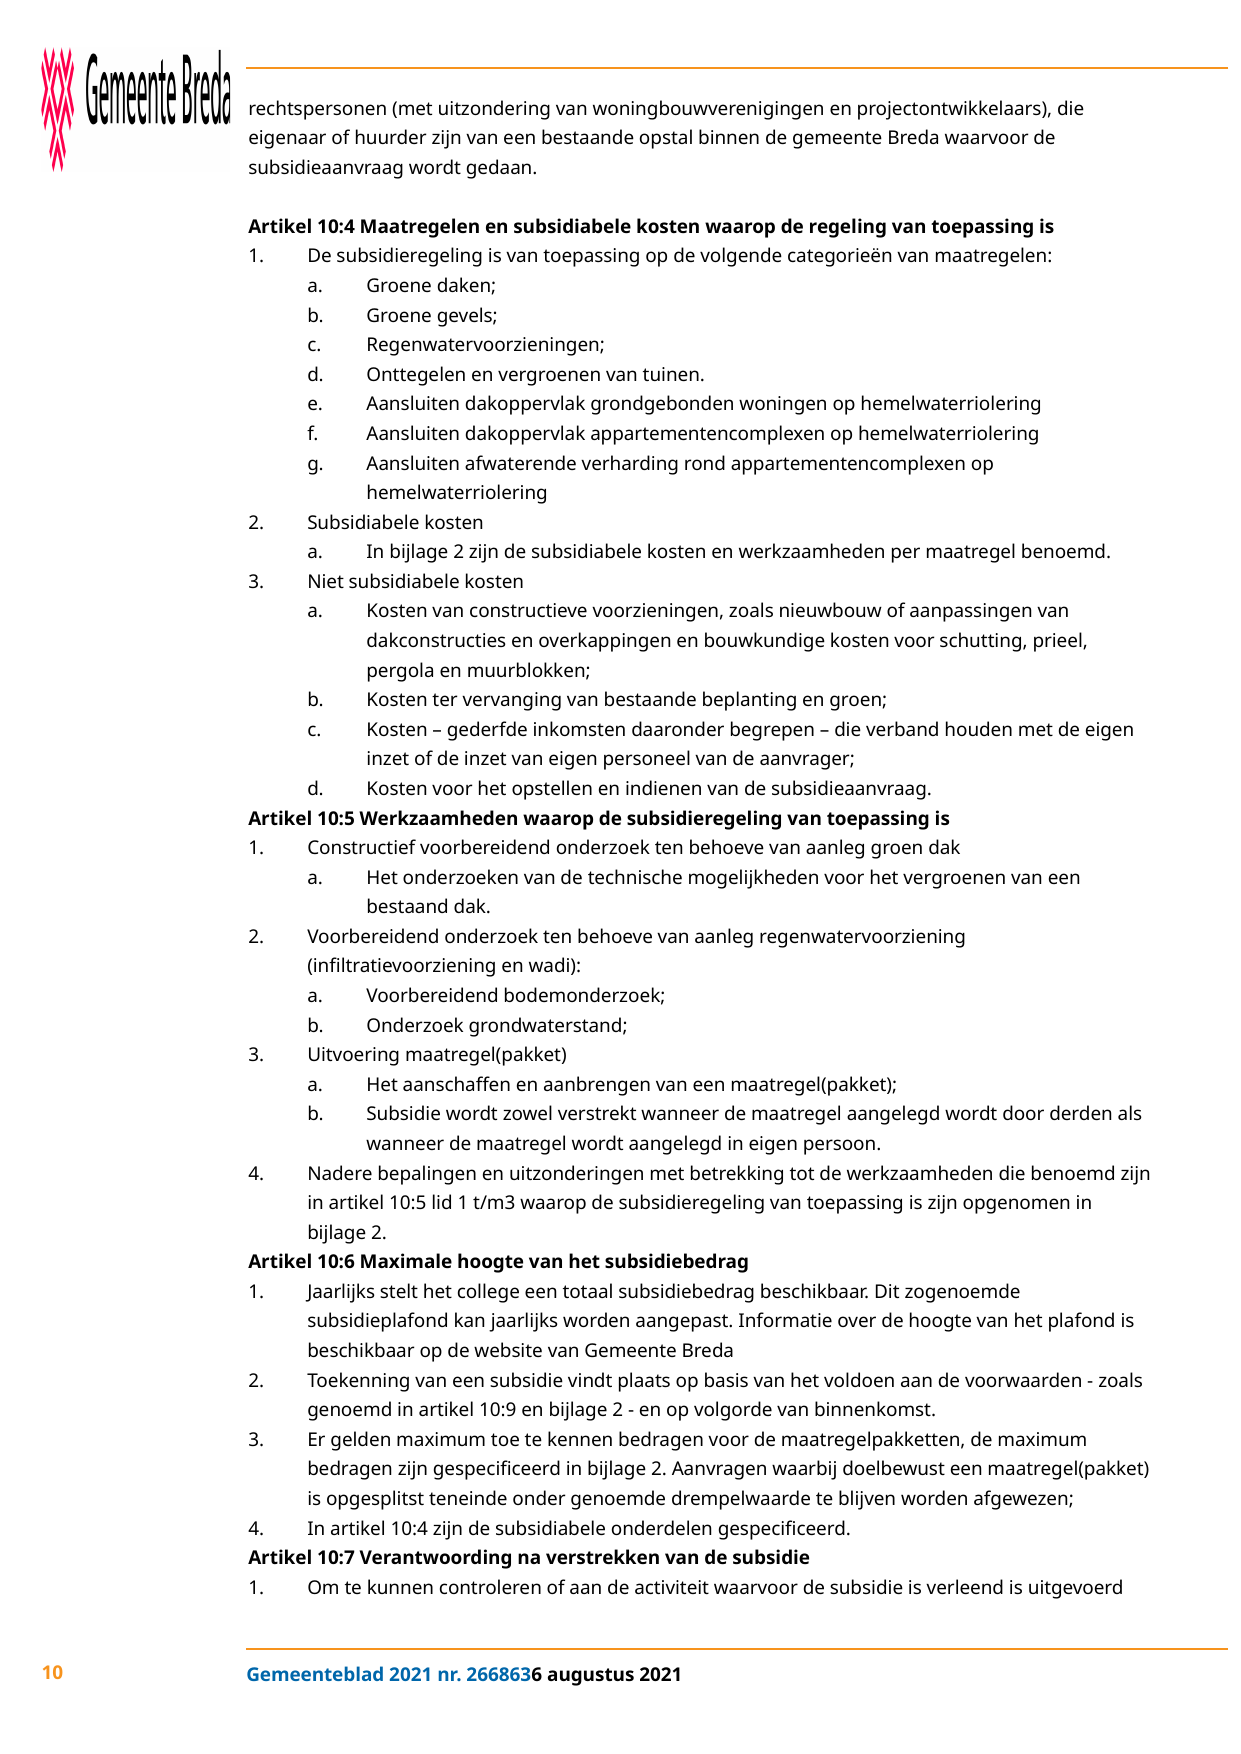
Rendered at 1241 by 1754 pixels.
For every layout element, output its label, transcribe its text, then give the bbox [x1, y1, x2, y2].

list Het aanschaffen en aanbrengen van een maatregel(pakket); [307, 1071, 1152, 1097]
list Kosten – gederfde inkomsten daaronder begrepen – die verband houden met de eigen inzet of de inzet van eigen personeel van de aanvrager; [307, 716, 1152, 771]
list Kosten voor het opstellen en indienen van de subsidieaanvraag. [307, 775, 1152, 801]
list In bijlage 2 zijn de subsidiabele kosten en werkzaamheden per maatregel benoemd. [307, 538, 1152, 564]
list Aansluiten dakoppervlak grondgebonden woningen op hemelwaterriolering [307, 391, 1152, 416]
list In artikel 10:4 zijn de subsidiabele onderdelen gespecificeerd. [248, 1515, 1152, 1541]
list Onderzoek grondwaterstand; [307, 1012, 1152, 1038]
list Onttegelen en vergroenen van tuinen. [307, 361, 1152, 387]
list Kosten ter vervanging van bestaande beplanting en groen; [307, 686, 1152, 712]
list Er gelden maximum toe te kennen bedragen voor de maatregelpakketten, de maximum bedragen zijn gespecificeerd in bijlage 2. Aanvragen waarbij doelbewust een maatregel(pakket) is opgesplitst teneinde onder genoemde drempelwaarde te blijven worden afgewezen; [248, 1426, 1152, 1511]
list Toekenning van een subsidie vindt plaats op basis van het voldoen aan de voorwaarden - zoals genoemd in artikel 10:9 en bijlage 2 - en op volgorde van binnenkomst. [248, 1367, 1152, 1422]
list Het onderzoeken van de technische mogelijkheden voor het vergroenen van een bestaand dak. [307, 864, 1152, 919]
text Artikel 10:5 Werkzaamheden waarop de subsidieregeling van toepassing is [248, 805, 1152, 831]
list Constructief voorbereidend onderzoek ten behoeve van aanleg groen dak [248, 834, 1152, 860]
list Groene gevels; [307, 302, 1152, 328]
list Subsidiabele kosten [248, 509, 1152, 535]
list Regenwatervoorzieningen; [307, 331, 1152, 357]
list Voorbereidend bodemonderzoek; [307, 982, 1152, 1008]
list Nadere bepalingen en uitzonderingen met betrekking tot de werkzaamheden die benoemd zijn in artikel 10:5 lid 1 t/m3 waarop de subsidieregeling van toepassing is zijn opgenomen in bijlage 2. [248, 1160, 1152, 1245]
list Aansluiten dakoppervlak appartementencomplexen op hemelwaterriolering [307, 420, 1152, 446]
list Voorbereidend onderzoek ten behoeve van aanleg regenwatervoorziening (infiltratievoorziening en wadi): [248, 923, 1152, 978]
text Artikel 10:7 Verantwoording na verstrekken van de subsidie [248, 1544, 1152, 1570]
list Aansluiten afwaterende verharding rond appartementencomplexen op hemelwaterriolering [307, 450, 1152, 505]
list Niet subsidiabele kosten [248, 568, 1152, 594]
text rechtspersonen (met uitzondering van woningbouwverenigingen en projectontwikkelaars), die eigenaar of huurder zijn van een bestaande opstal binnen de gemeente Breda waarvoor de subsidieaanvraag wordt gedaan. [248, 95, 1152, 180]
text Artikel 10:4 Maatregelen en subsidiabele kosten waarop de regeling van toepassing is [248, 213, 1152, 239]
list De subsidieregeling is van toepassing op de volgende categorieën van maatregelen: [248, 243, 1152, 268]
list Uitvoering maatregel(pakket) [248, 1041, 1152, 1067]
text Artikel 10:6 Maximale hoogte van het subsidiebedrag [248, 1248, 1152, 1274]
list Groene daken; [307, 272, 1152, 298]
list Kosten van constructieve voorzieningen, zoals nieuwbouw of aanpassingen van dakconstructies en overkappingen en bouwkundige kosten voor schutting, prieel, pergola en muurblokken; [307, 598, 1152, 683]
list Subsidie wordt zowel verstrekt wanneer de maatregel aangelegd wordt door derden als wanneer de maatregel wordt aangelegd in eigen persoon. [307, 1101, 1152, 1156]
picture [41, 47, 231, 172]
list Om te kunnen controleren of aan de activiteit waarvoor de subsidie is verleend is uitgevoerd [248, 1574, 1152, 1600]
list Jaarlijks stelt het college een totaal subsidiebedrag beschikbaar. Dit zogenoemde subsidieplafond kan jaarlijks worden aangepast. Informatie over de hoogte van het plafond is beschikbaar op de website van Gemeente Breda [248, 1278, 1152, 1363]
